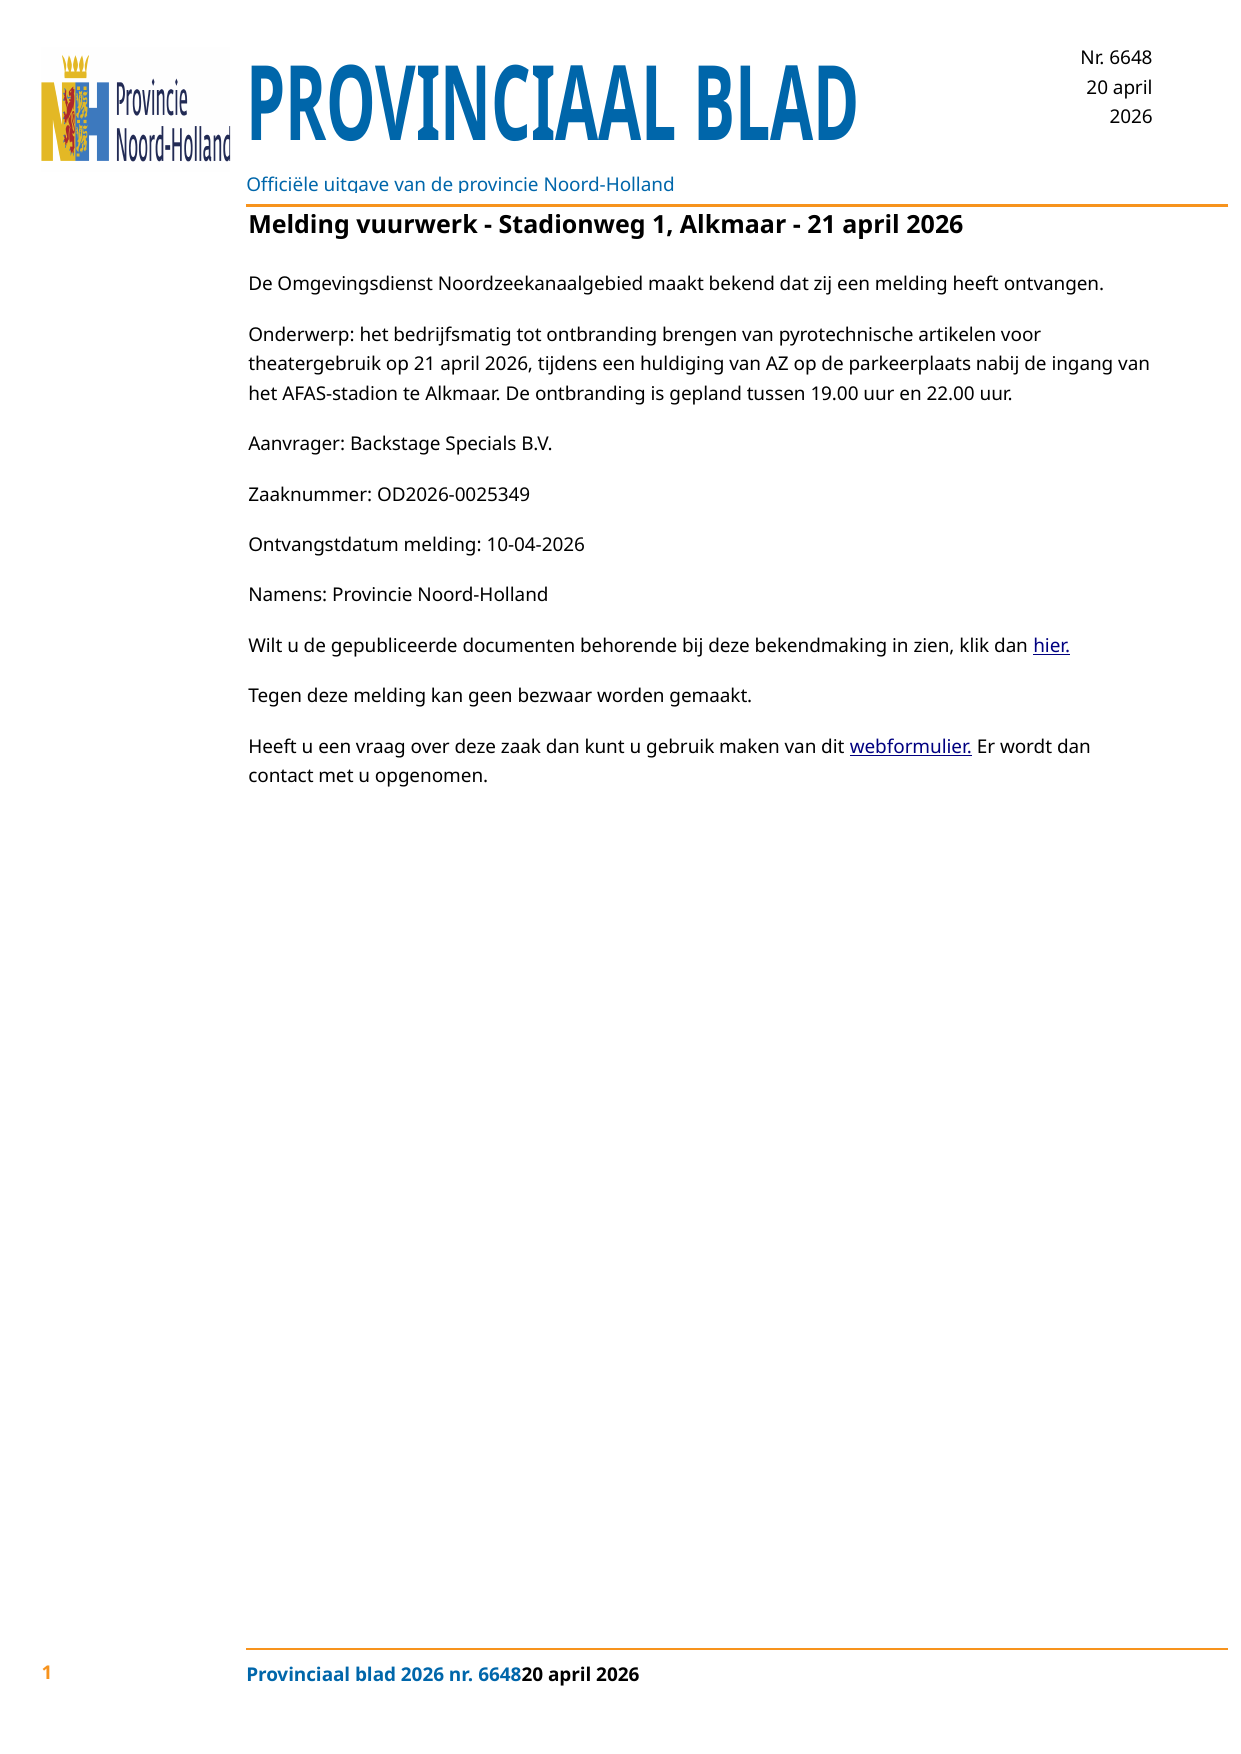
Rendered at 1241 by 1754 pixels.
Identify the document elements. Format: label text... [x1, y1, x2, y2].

text Ontvangstdatum melding: 10-04-2026 [248, 531, 1152, 557]
text De Omgevingsdienst Noordzeekanaalgebied maakt bekend dat zij een melding heeft ontvangen. [248, 270, 1152, 296]
text Aanvrager: Backstage Specials B.V. [248, 430, 1152, 456]
text Onderwerp: het bedrijfsmatig tot ontbranding brengen van pyrotechnische artikelen voor theatergebruik op 21 april 2026, tijdens een huldiging van AZ op de parkeerplaats nabij de ingang van het AFAS-stadion te Alkmaar. De ontbranding is gepland tussen 19.00 uur en 22.00 uur. [248, 321, 1152, 406]
text Melding vuurwerk - Stadionweg 1, Alkmaar - 21 april 2026 [248, 207, 1152, 241]
text Zaaknummer: OD2026-0025349 [248, 481, 1152, 506]
text Namens: Provincie Noord-Holland [248, 582, 1152, 607]
picture [41, 47, 231, 172]
text Tegen deze melding kan geen bezwaar worden gemaakt. [248, 682, 1152, 708]
text Heeft u een vraag over deze zaak dan kunt u gebruik maken van dit webformulier. Er wordt dan contact met u opgenomen. [248, 733, 1152, 788]
text Wilt u de gepubliceerde documenten behorende bij deze bekendmaking in zien, klik dan hier. [248, 632, 1152, 658]
